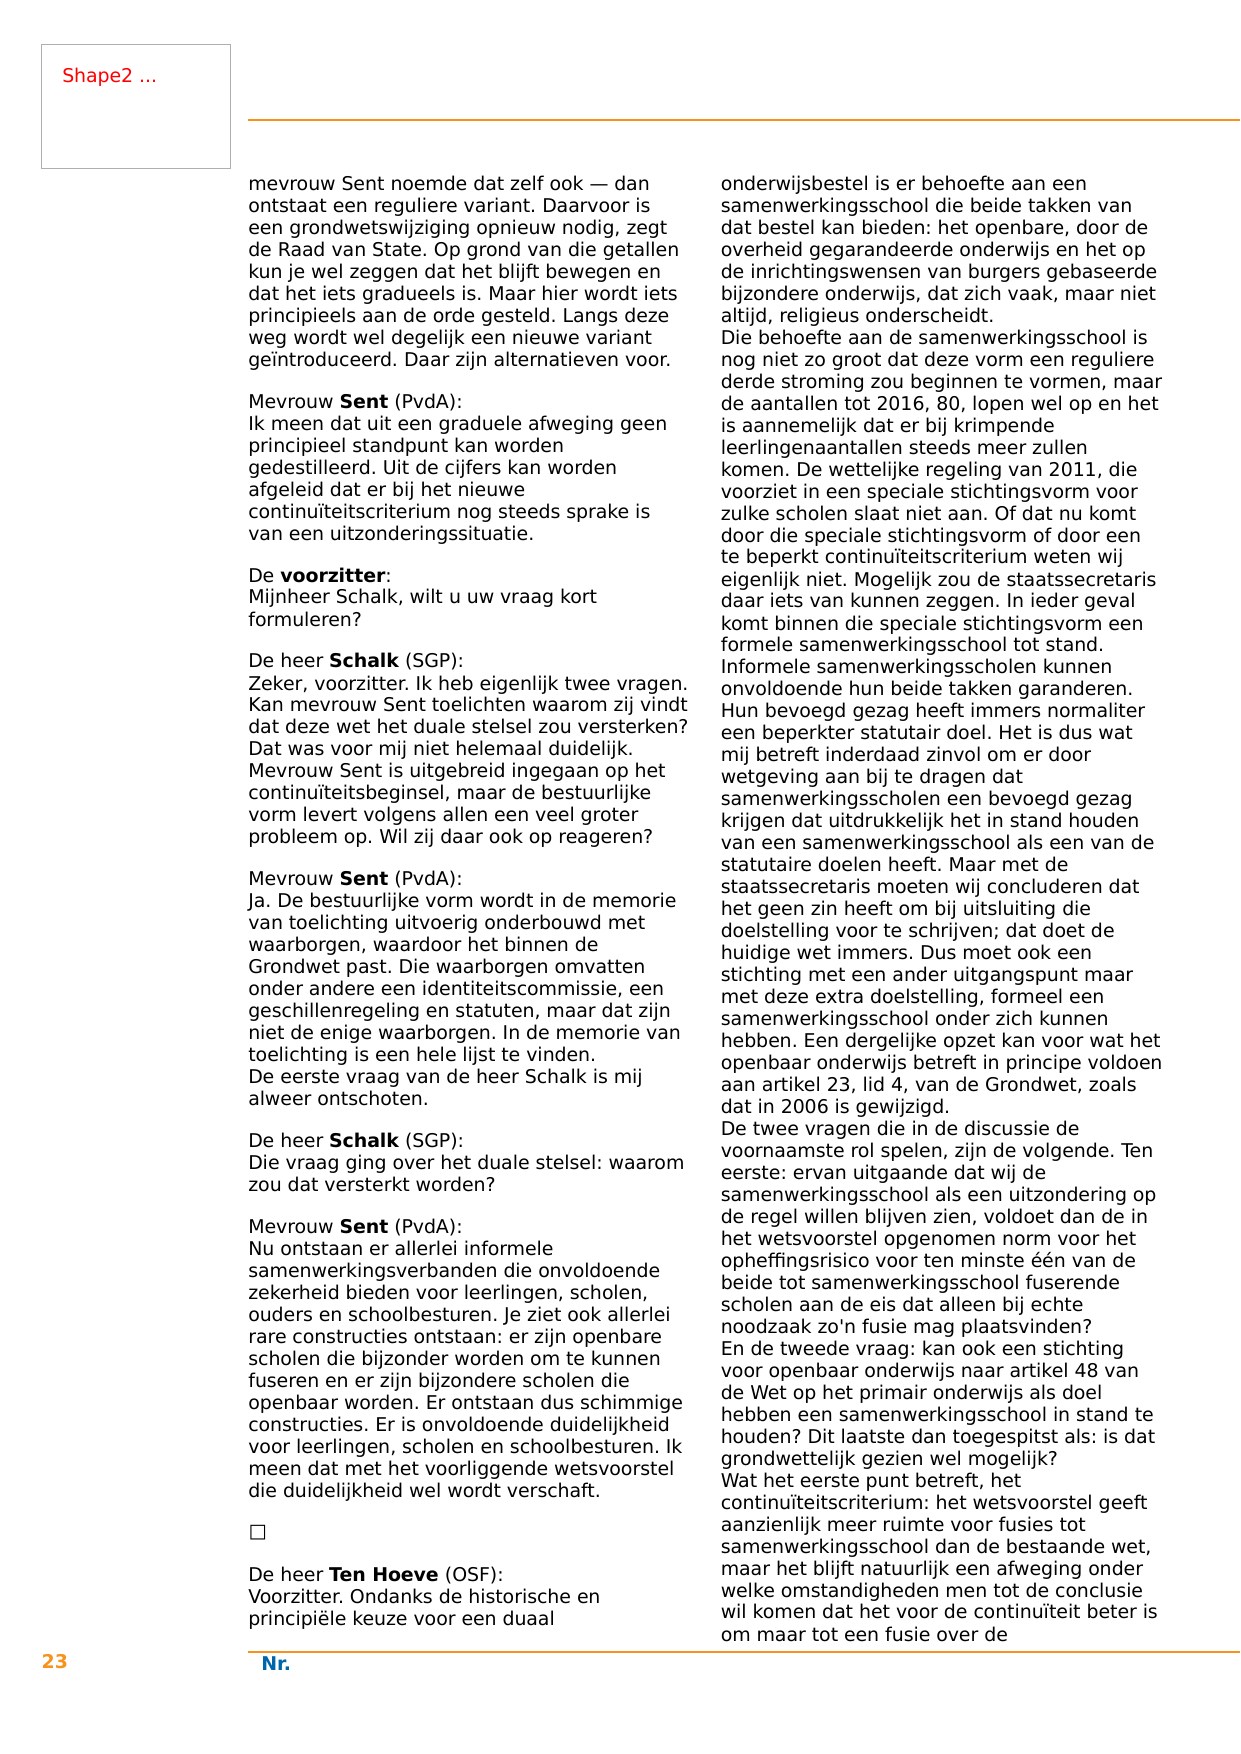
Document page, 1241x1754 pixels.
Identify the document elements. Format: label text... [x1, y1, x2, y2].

text En de tweede vraag: kan ook een stichting voor openbaar onderwijs naar artikel 48 van de Wet op het primair onderwijs als doel hebben een samenwerkingsschool in stand te houden? Dit laatste dan toegespitst als: is dat grondwettelijk gezien wel mogelijk? [721, 1338, 1163, 1469]
text De twee vragen die in de discussie de voornaamste rol spelen, zijn de volgende. Ten eerste: ervan uitgaande dat wij de samenwerkingsschool als een uitzondering op de regel willen blijven zien, voldoet dan de in het wetsvoorstel opgenomen norm voor het opheffingsrisico voor ten minste één van de beide tot samenwerkingsschool fuserende scholen aan de eis dat alleen bij echte noodzaak zo'n fusie mag plaatsvinden? [721, 1118, 1163, 1338]
text Mevrouw Sent (PvdA): [248, 868, 691, 890]
text De heer Schalk (SGP): [248, 650, 691, 672]
text Mevrouw Sent (PvdA): [248, 391, 691, 413]
text Zeker, voorzitter. Ik heb eigenlijk twee vragen. Kan mevrouw Sent toelichten waarom zij vindt dat deze wet het duale stelsel zou versterken? Dat was voor mij niet helemaal duidelijk. [248, 672, 691, 760]
text Die behoefte aan de samenwerkingsschool is nog niet zo groot dat deze vorm een reguliere derde stroming zou beginnen te vormen, maar de aantallen tot 2016, 80, lopen wel op en het is aannemelijk dat er bij krimpende leerlingenaantallen steeds meer zullen komen. De wettelijke regeling van 2011, die voorziet in een speciale stichtingsvorm voor zulke scholen slaat niet aan. Of dat nu komt door die speciale stichtingsvorm of door een te beperkt continuïteitscriterium weten wij eigenlijk niet. Mogelijk zou de staatssecretaris daar iets van kunnen zeggen. In ieder geval komt binnen die speciale stichtingsvorm een formele samenwerkingsschool tot stand. Informele samenwerkingsscholen kunnen onvoldoende hun beide takken garanderen. Hun bevoegd gezag heeft immers normaliter een beperkter statutair doel. Het is dus wat mij betreft inderdaad zinvol om er door wetgeving aan bij te dragen dat samenwerkingsscholen een bevoegd gezag krijgen dat uitdrukkelijk het in stand houden van een samenwerkingsschool als een van de statutaire doelen heeft. Maar met de staatssecretaris moeten wij concluderen dat het geen zin heeft om bij uitsluiting die doelstelling voor te schrijven; dat doet de huidige wet immers. Dus moet ook een stichting met een ander uitgangspunt maar met deze extra doelstelling, formeel een samenwerkingsschool onder zich kunnen hebben. Een dergelijke opzet kan voor wat het openbaar onderwijs betreft in principe voldoen aan artikel 23, lid 4, van de Grondwet, zoals dat in 2006 is gewijzigd. [721, 327, 1163, 1118]
text De eerste vraag van de heer Schalk is mij alweer ontschoten. [248, 1066, 691, 1110]
text Ja. De bestuurlijke vorm wordt in de memorie van toelichting uitvoerig onderbouwd met waarborgen, waardoor het binnen de Grondwet past. Die waarborgen omvatten onder andere een identiteitscommissie, een geschillenregeling en statuten, maar dat zijn niet de enige waarborgen. In de memorie van toelichting is een hele lijst te vinden. [248, 890, 691, 1066]
text mevrouw Sent noemde dat zelf ook — dan ontstaat een reguliere variant. Daarvoor is een grondwetswijziging opnieuw nodig, zegt de Raad van State. Op grond van die getallen kun je wel zeggen dat het blijft bewegen en dat het iets gradueels is. Maar hier wordt iets principieels aan de orde gesteld. Langs deze weg wordt wel degelijk een nieuwe variant geïntroduceerd. Daar zijn alternatieven voor. [248, 173, 691, 371]
text De heer Schalk (SGP): [248, 1130, 691, 1152]
text Nu ontstaan er allerlei informele samenwerkingsverbanden die onvoldoende zekerheid bieden voor leerlingen, scholen, ouders en schoolbesturen. Je ziet ook allerlei rare constructies ontstaan: er zijn openbare scholen die bijzonder worden om te kunnen fuseren en er zijn bijzondere scholen die openbaar worden. Er ontstaan dus schimmige constructies. Er is onvoldoende duidelijkheid voor leerlingen, scholen en schoolbesturen. Ik meen dat met het voorliggende wetsvoorstel die duidelijkheid wel wordt verschaft. [248, 1238, 691, 1502]
text onderwijsbestel is er behoefte aan een samenwerkingsschool die beide takken van dat bestel kan bieden: het openbare, door de overheid gegarandeerde onderwijs en het op de inrichtingswensen van burgers gebaseerde bijzondere onderwijs, dat zich vaak, maar niet altijd, religieus onderscheidt. [721, 173, 1163, 327]
text De voorzitter: [248, 564, 691, 586]
text Voorzitter. Ondanks de historische en principiële keuze voor een duaal [248, 1586, 691, 1629]
text ⬜ [248, 1522, 691, 1544]
text Wat het eerste punt betreft, het continuïteitscriterium: het wetsvoorstel geeft aanzienlijk meer ruimte voor fusies tot samenwerkingsschool dan de bestaande wet, maar het blijft natuurlijk een afweging onder welke omstandigheden men tot de conclusie wil komen dat het voor de continuïteit beter is om maar tot een fusie over de [721, 1469, 1163, 1645]
text Mevrouw Sent (PvdA): [248, 1216, 691, 1238]
text De heer Ten Hoeve (OSF): [248, 1564, 691, 1586]
text Ik meen dat uit een graduele afweging geen principieel standpunt kan worden gedestilleerd. Uit de cijfers kan worden afgeleid dat er bij het nieuwe continuïteitscriterium nog steeds sprake is van een uitzonderingssituatie. [248, 413, 691, 544]
text Mevrouw Sent is uitgebreid ingegaan op het continuïteitsbeginsel, maar de bestuurlijke vorm levert volgens allen een veel groter probleem op. Wil zij daar ook op reageren? [248, 760, 691, 848]
text Die vraag ging over het duale stelsel: waarom zou dat versterkt worden? [248, 1152, 691, 1196]
text Mijnheer Schalk, wilt u uw vraag kort formuleren? [248, 586, 691, 630]
